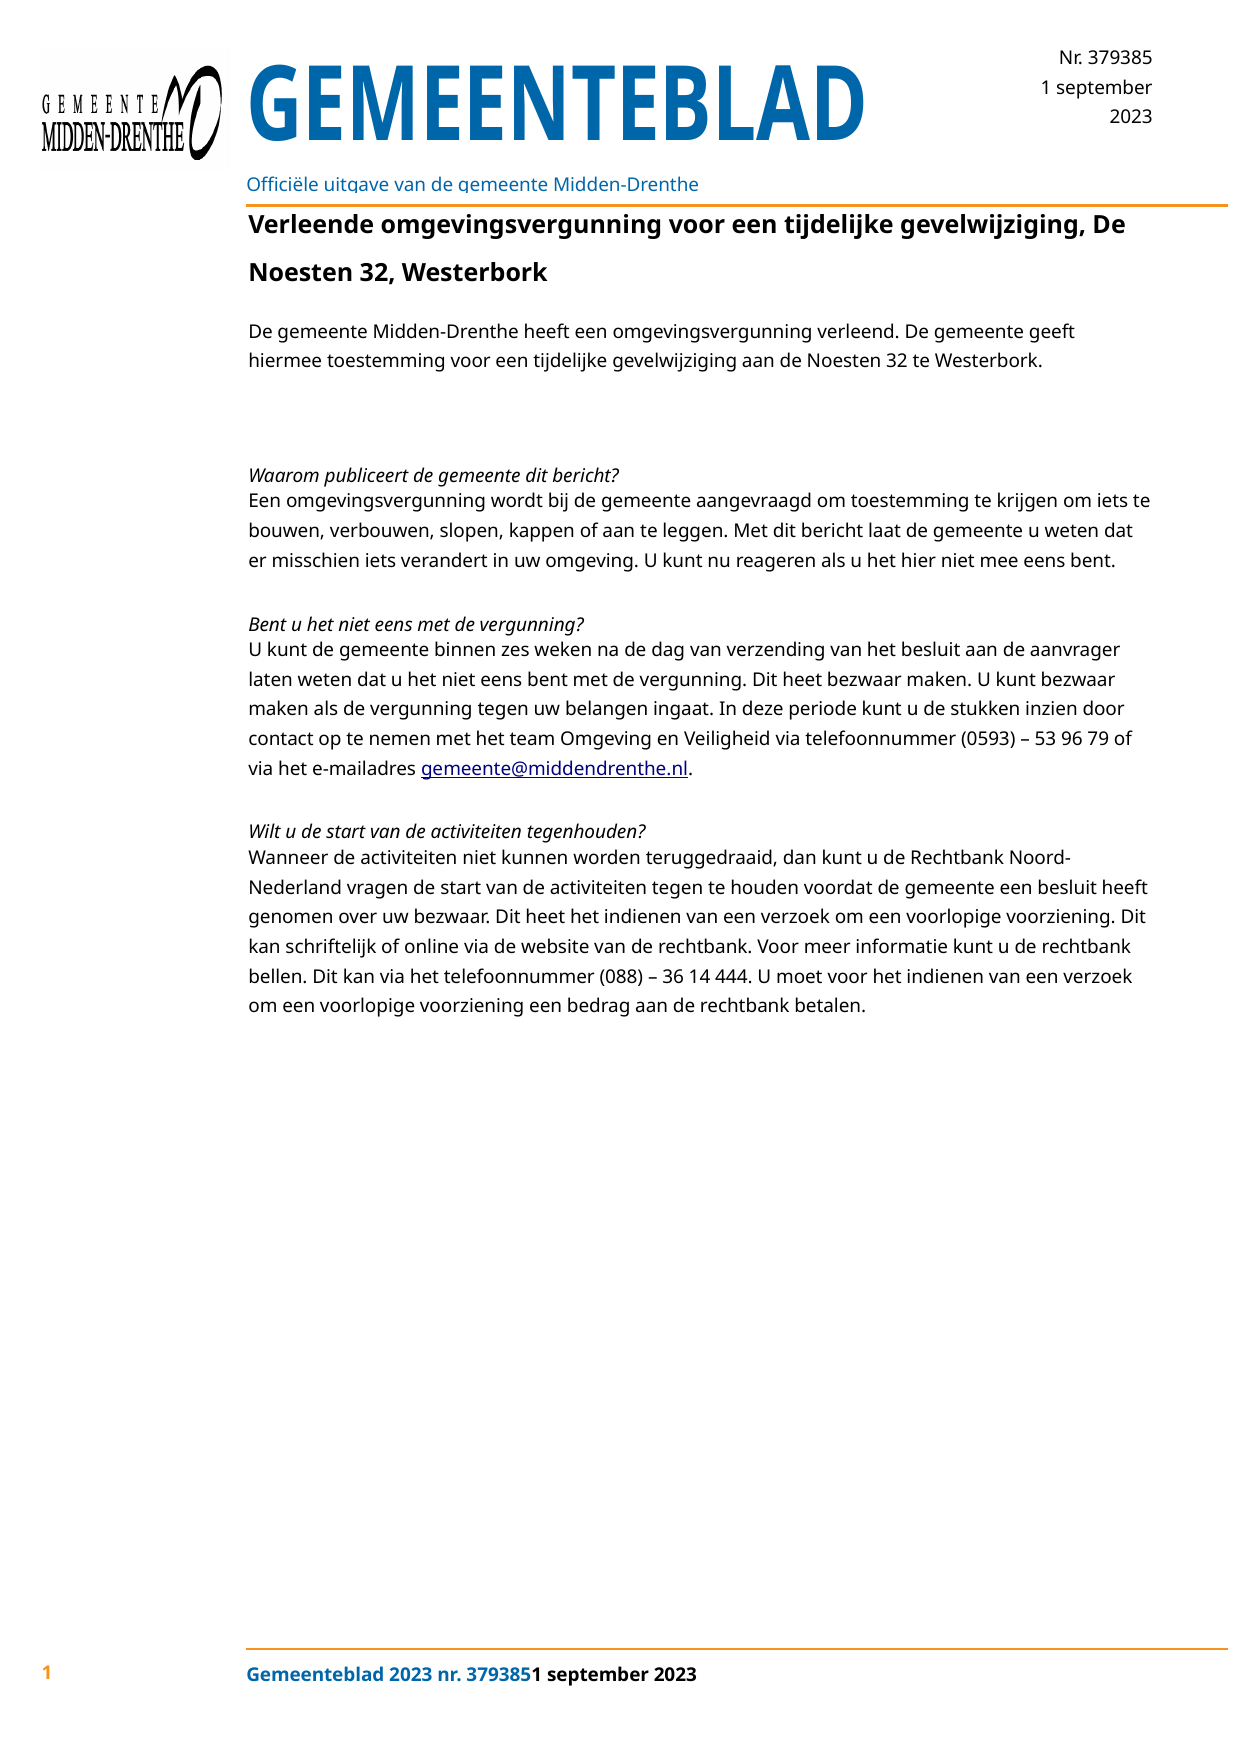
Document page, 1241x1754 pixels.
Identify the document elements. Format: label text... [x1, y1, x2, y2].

text U kunt de gemeente binnen zes weken na de dag van verzending van het besluit aan de aanvrager laten weten dat u het niet eens bent met de vergunning. Dit heet bezwaar maken. U kunt bezwaar maken als de vergunning tegen uw belangen ingaat. In deze periode kunt u de stukken inzien door contact op te nemen met het team Omgeving en Veiligheid via telefoonnummer (0593) – 53 96 79 of via het e-mailadres gemeente@middendrenthe.nl. [248, 636, 1152, 781]
text Bent u het niet eens met de vergunning? [248, 611, 1152, 636]
text De gemeente Midden-Drenthe heeft een omgevingsvergunning verleend. De gemeente geeft hiermee toestemming voor een tijdelijke gevelwijziging aan de Noesten 32 te Westerbork. [248, 318, 1152, 373]
text Wanneer de activiteiten niet kunnen worden teruggedraaid, dan kunt u de Rechtbank Noord-Nederland vragen de start van de activiteiten tegen te houden voordat de gemeente een besluit heeft genomen over uw bezwaar. Dit heet het indienen van een verzoek om een voorlopige voorziening. Dit kan schriftelijk of online via de website van de rechtbank. Voor meer informatie kunt u de rechtbank bellen. Dit kan via het telefoonnummer (088) – 36 14 444. U moet voor het indienen van een verzoek om een voorlopige voorziening een bedrag aan de rechtbank betalen. [248, 844, 1152, 1018]
picture [41, 47, 231, 172]
text Verleende omgevingsvergunning voor een tijdelijke gevelwijziging, De Noesten 32, Westerbork [248, 207, 1152, 288]
text Waarom publiceert de gemeente dit bericht? [248, 462, 1152, 488]
text Wilt u de start van de activiteiten tegenhouden? [248, 819, 1152, 844]
text Een omgevingsvergunning wordt bij de gemeente aangevraagd om toestemming te krijgen om iets te bouwen, verbouwen, slopen, kappen of aan te leggen. Met dit bericht laat de gemeente u weten dat er misschien iets verandert in uw omgeving. U kunt nu reageren als u het hier niet mee eens bent. [248, 488, 1152, 572]
